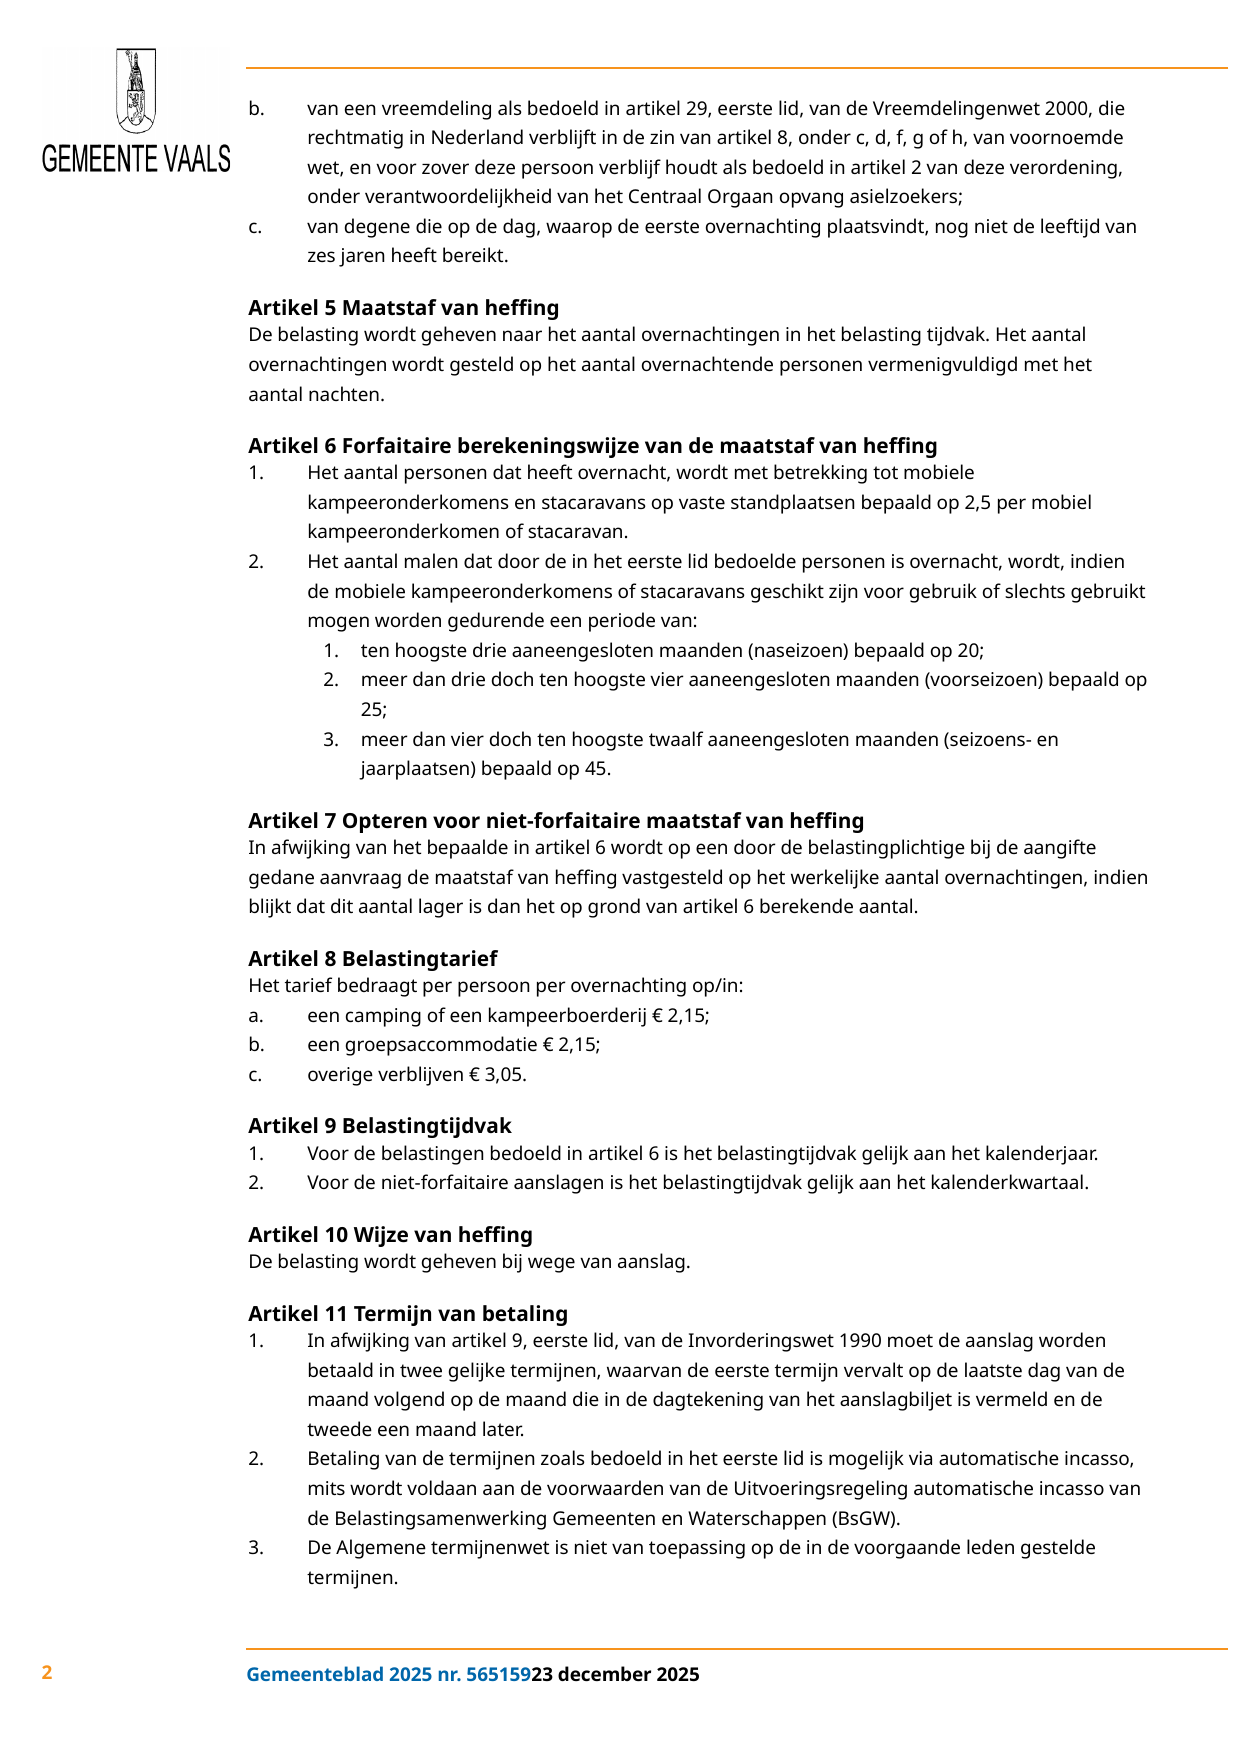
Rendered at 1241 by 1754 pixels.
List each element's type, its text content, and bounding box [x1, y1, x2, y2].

text Artikel 5 Maatstaf van heffing [248, 293, 1152, 322]
list Voor de belastingen bedoeld in artikel 6 is het belastingtijdvak gelijk aan het kalenderjaar. [248, 1140, 1152, 1166]
text Artikel 6 Forfaitaire berekeningswijze van de maatstaf van heffing [248, 431, 1152, 459]
list meer dan vier doch ten hoogste twaalf aaneengesloten maanden (seizoens- en jaarplaatsen) bepaald op 45. [323, 726, 1152, 781]
list De Algemene termijnenwet is niet van toepassing op de in de voorgaande leden gestelde termijnen. [248, 1534, 1152, 1589]
list overige verblijven € 3,05. [248, 1061, 1152, 1087]
list Betaling van de termijnen zoals bedoeld in het eerste lid is mogelijk via automatische incasso, mits wordt voldaan aan de voorwaarden van de Uitvoeringsregeling automatische incasso van de Belastingsamenwerking Gemeenten en Waterschappen (BsGW). [248, 1446, 1152, 1530]
list van een vreemdeling als bedoeld in artikel 29, eerste lid, van de Vreemdelingenwet 2000, die rechtmatig in Nederland verblijft in de zin van artikel 8, onder c, d, f, g of h, van voornoemde wet, en voor zover deze persoon verblijf houdt als bedoeld in artikel 2 van deze verordening, onder verantwoordelijkheid van het Centraal Orgaan opvang asielzoekers; [248, 95, 1152, 209]
text Artikel 8 Belastingtarief [248, 944, 1152, 972]
list van degene die op de dag, waarop de eerste overnachting plaatsvindt, nog niet de leeftijd van zes jaren heeft bereikt. [248, 213, 1152, 268]
list een groepsaccommodatie € 2,15; [248, 1031, 1152, 1057]
text Artikel 10 Wijze van heffing [248, 1220, 1152, 1248]
text De belasting wordt geheven naar het aantal overnachtingen in het belasting tijdvak. Het aantal overnachtingen wordt gesteld op het aantal overnachtende personen vermenigvuldigd met het aantal nachten. [248, 322, 1152, 406]
list Het aantal malen dat door de in het eerste lid bedoelde personen is overnacht, wordt, indien de mobiele kampeeronderkomens of stacaravans geschikt zijn voor gebruik of slechts gebruikt mogen worden gedurende een periode van: [248, 548, 1152, 633]
list In afwijking van artikel 9, eerste lid, van de Invorderingswet 1990 moet de aanslag worden betaald in twee gelijke termijnen, waarvan de eerste termijn vervalt op de laatste dag van de maand volgend op de maand die in de dagtekening van het aanslagbiljet is vermeld en de tweede een maand later. [248, 1327, 1152, 1442]
list ten hoogste drie aaneengesloten maanden (naseizoen) bepaald op 20; [323, 637, 1152, 663]
text Artikel 9 Belastingtijdvak [248, 1111, 1152, 1140]
picture [41, 47, 231, 172]
text Artikel 7 Opteren voor niet-forfaitaire maatstaf van heffing [248, 806, 1152, 834]
list een camping of een kampeerboerderij € 2,15; [248, 1002, 1152, 1028]
list meer dan drie doch ten hoogste vier aaneengesloten maanden (voorseizoen) bepaald op 25; [323, 667, 1152, 722]
text De belasting wordt geheven bij wege van aanslag. [248, 1248, 1152, 1274]
list Het aantal personen dat heeft overnacht, wordt met betrekking tot mobiele kampeeronderkomens en stacaravans op vaste standplaatsen bepaald op 2,5 per mobiel kampeeronderkomen of stacaravan. [248, 459, 1152, 544]
text Het tarief bedraagt per persoon per overnachting op/in: [248, 972, 1152, 998]
text In afwijking van het bepaalde in artikel 6 wordt op een door de belastingplichtige bij de aangifte gedane aanvraag de maatstaf van heffing vastgesteld op het werkelijke aantal overnachtingen, indien blijkt dat dit aantal lager is dan het op grond van artikel 6 berekende aantal. [248, 834, 1152, 919]
text Artikel 11 Termijn van betaling [248, 1299, 1152, 1327]
list Voor de niet-forfaitaire aanslagen is het belastingtijdvak gelijk aan het kalenderkwartaal. [248, 1169, 1152, 1195]
